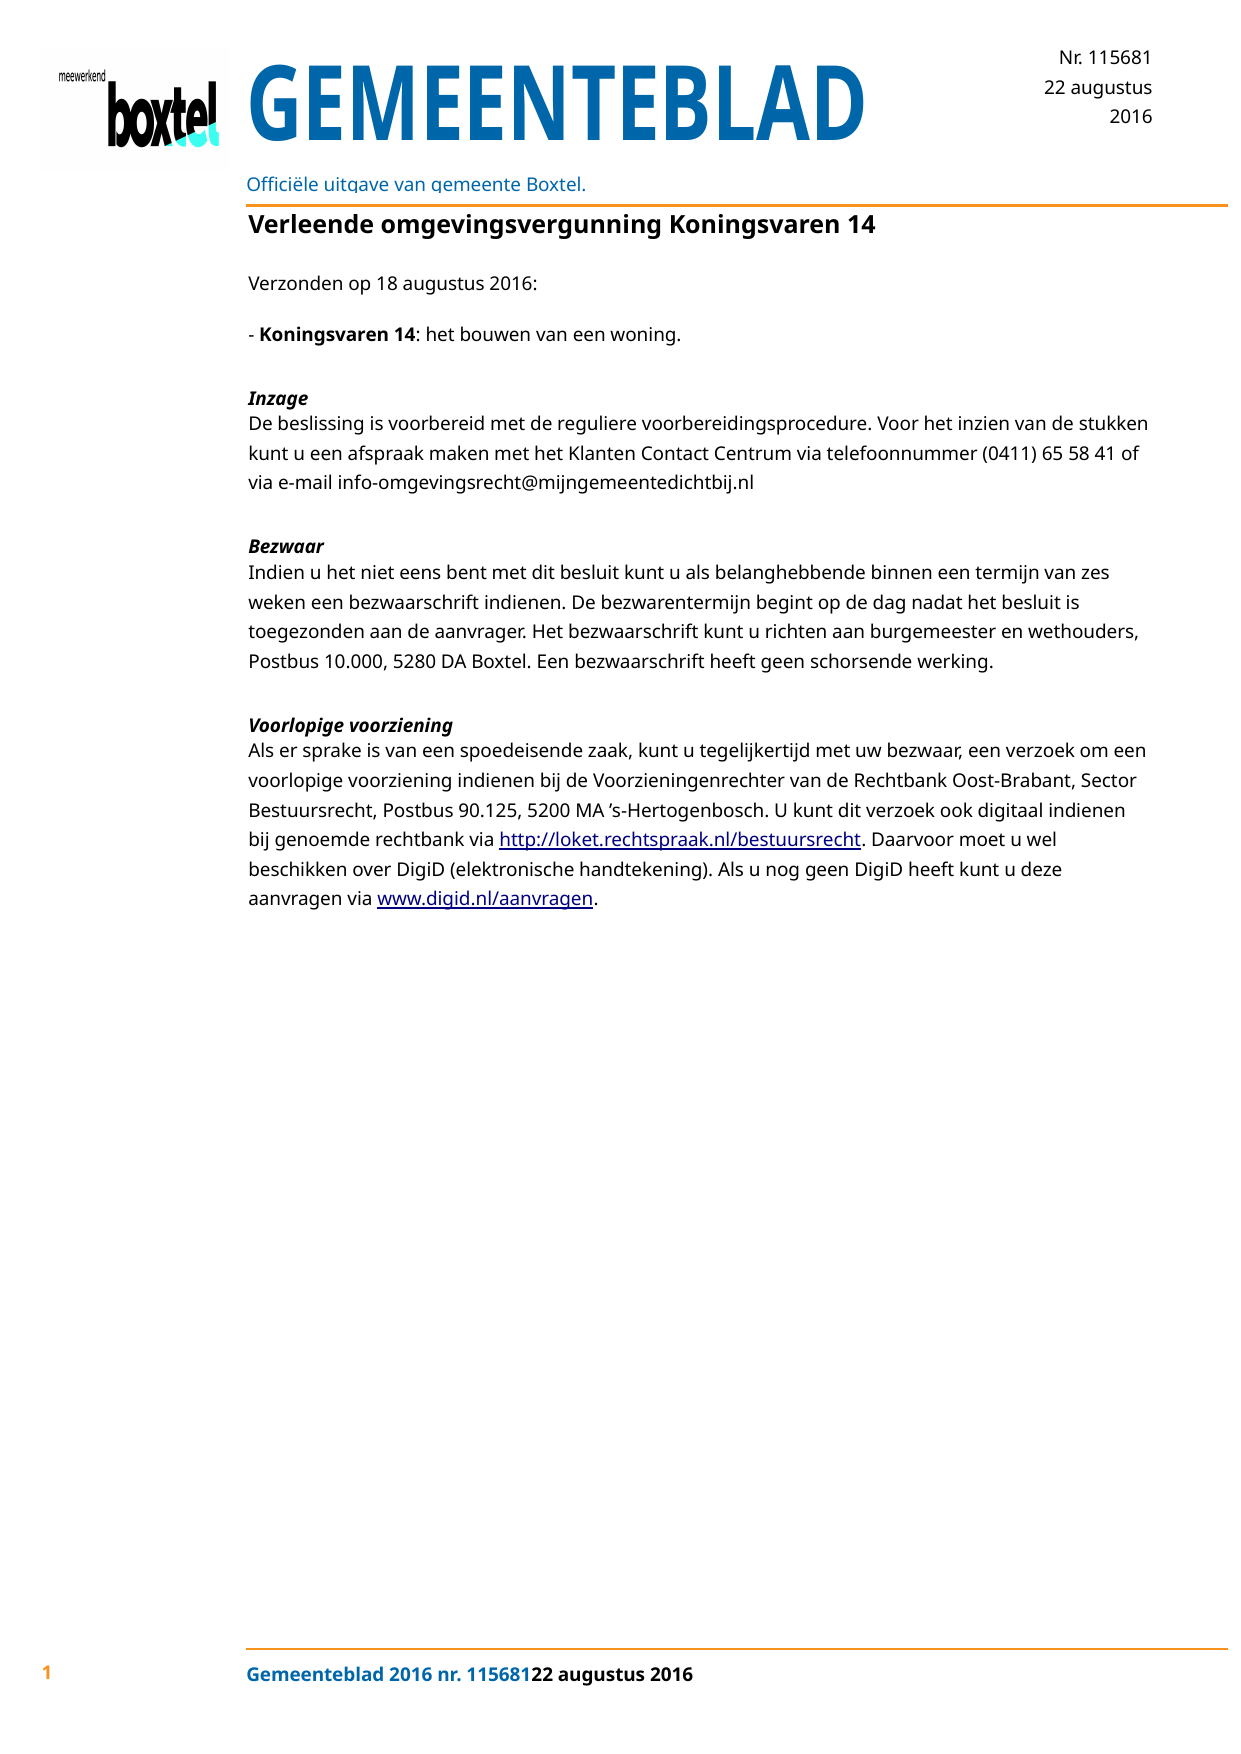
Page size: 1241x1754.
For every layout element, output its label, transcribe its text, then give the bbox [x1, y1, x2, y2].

text Verzonden op 18 augustus 2016: [248, 270, 1152, 296]
text Bezwaar [248, 533, 1152, 559]
picture [41, 47, 231, 172]
text Als er sprake is van een spoedeisende zaak, kunt u tegelijkertijd met uw bezwaar, een verzoek om een voorlopige voorziening indienen bij de Voorzieningenrechter van de Rechtbank Oost-Brabant, Sector Bestuursrecht, Postbus 90.125, 5200 MA ’s-Hertogenbosch. U kunt dit verzoek ook digitaal indienen bij genoemde rechtbank via http://loket.rechtspraak.nl/bestuursrecht. Daarvoor moet u wel beschikken over DigiD (elektronische handtekening). Als u nog geen DigiD heeft kunt u deze aanvragen via www.digid.nl/aanvragen. [248, 738, 1152, 911]
text De beslissing is voorbereid met de reguliere voorbereidingsprocedure. Voor het inzien van de stukken kunt u een afspraak maken met het Klanten Contact Centrum via telefoonnummer (0411) 65 58 41 of via e-mail info-omgevingsrecht@mijngemeentedichtbij.nl [248, 410, 1152, 495]
text Indien u het niet eens bent met dit besluit kunt u als belanghebbende binnen een termijn van zes weken een bezwaarschrift indienen. De bezwarentermijn begint op de dag nadat het besluit is toegezonden aan de aanvrager. Het bezwaarschrift kunt u richten aan burgemeester en wethouders, Postbus 10.000, 5280 DA Boxtel. Een bezwaarschrift heeft geen schorsende werking. [248, 559, 1152, 674]
text Voorlopige voorziening [248, 712, 1152, 738]
text - Koningsvaren 14: het bouwen van een woning. [248, 321, 1152, 346]
text Verleende omgevingsvergunning Koningsvaren 14 [248, 207, 1152, 241]
text Inzage [248, 385, 1152, 410]
